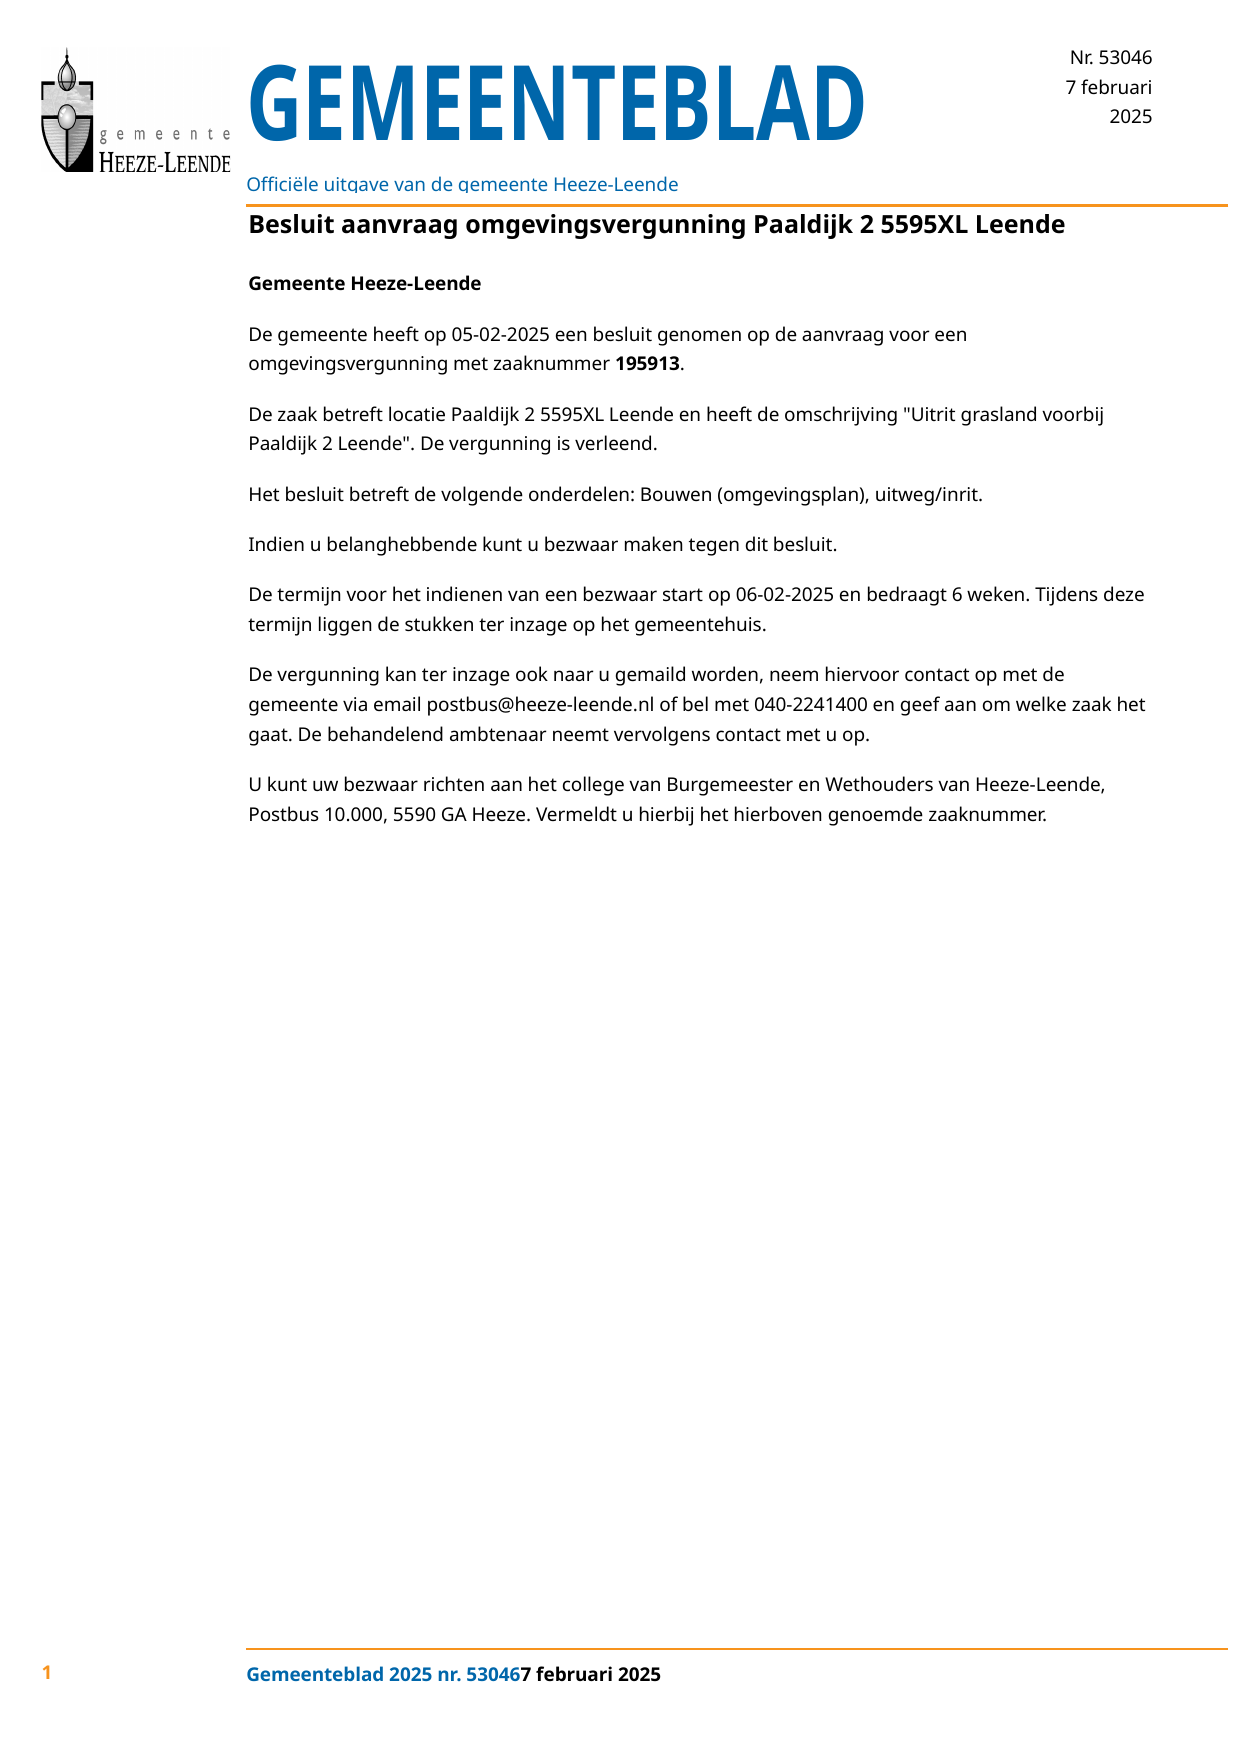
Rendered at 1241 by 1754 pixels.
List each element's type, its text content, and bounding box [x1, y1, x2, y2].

text U kunt uw bezwaar richten aan het college van Burgemeester en Wethouders van Heeze-Leende, Postbus 10.000, 5590 GA Heeze. Vermeldt u hierbij het hierboven genoemde zaaknummer. [248, 771, 1152, 826]
text De termijn voor het indienen van een bezwaar start op 06-02-2025 en bedraagt 6 weken. Tijdens deze termijn liggen de stukken ter inzage op het gemeentehuis. [248, 582, 1152, 637]
picture [41, 47, 231, 172]
text Gemeente Heeze-Leende [248, 270, 1152, 296]
text Indien u belanghebbende kunt u bezwaar maken tegen dit besluit. [248, 531, 1152, 557]
text De zaak betreft locatie Paaldijk 2 5595XL Leende en heeft de omschrijving "Uitrit grasland voorbij Paaldijk 2 Leende". De vergunning is verleend. [248, 401, 1152, 456]
text Besluit aanvraag omgevingsvergunning Paaldijk 2 5595XL Leende [248, 207, 1152, 241]
text Het besluit betreft de volgende onderdelen: Bouwen (omgevingsplan), uitweg/inrit. [248, 481, 1152, 506]
text De vergunning kan ter inzage ook naar u gemaild worden, neem hiervoor contact op met de gemeente via email postbus@heeze-leende.nl of bel met 040-2241400 en geef aan om welke zaak het gaat. De behandelend ambtenaar neemt vervolgens contact met u op. [248, 662, 1152, 746]
text De gemeente heeft op 05-02-2025 een besluit genomen op de aanvraag voor een omgevingsvergunning met zaaknummer 195913. [248, 321, 1152, 376]
